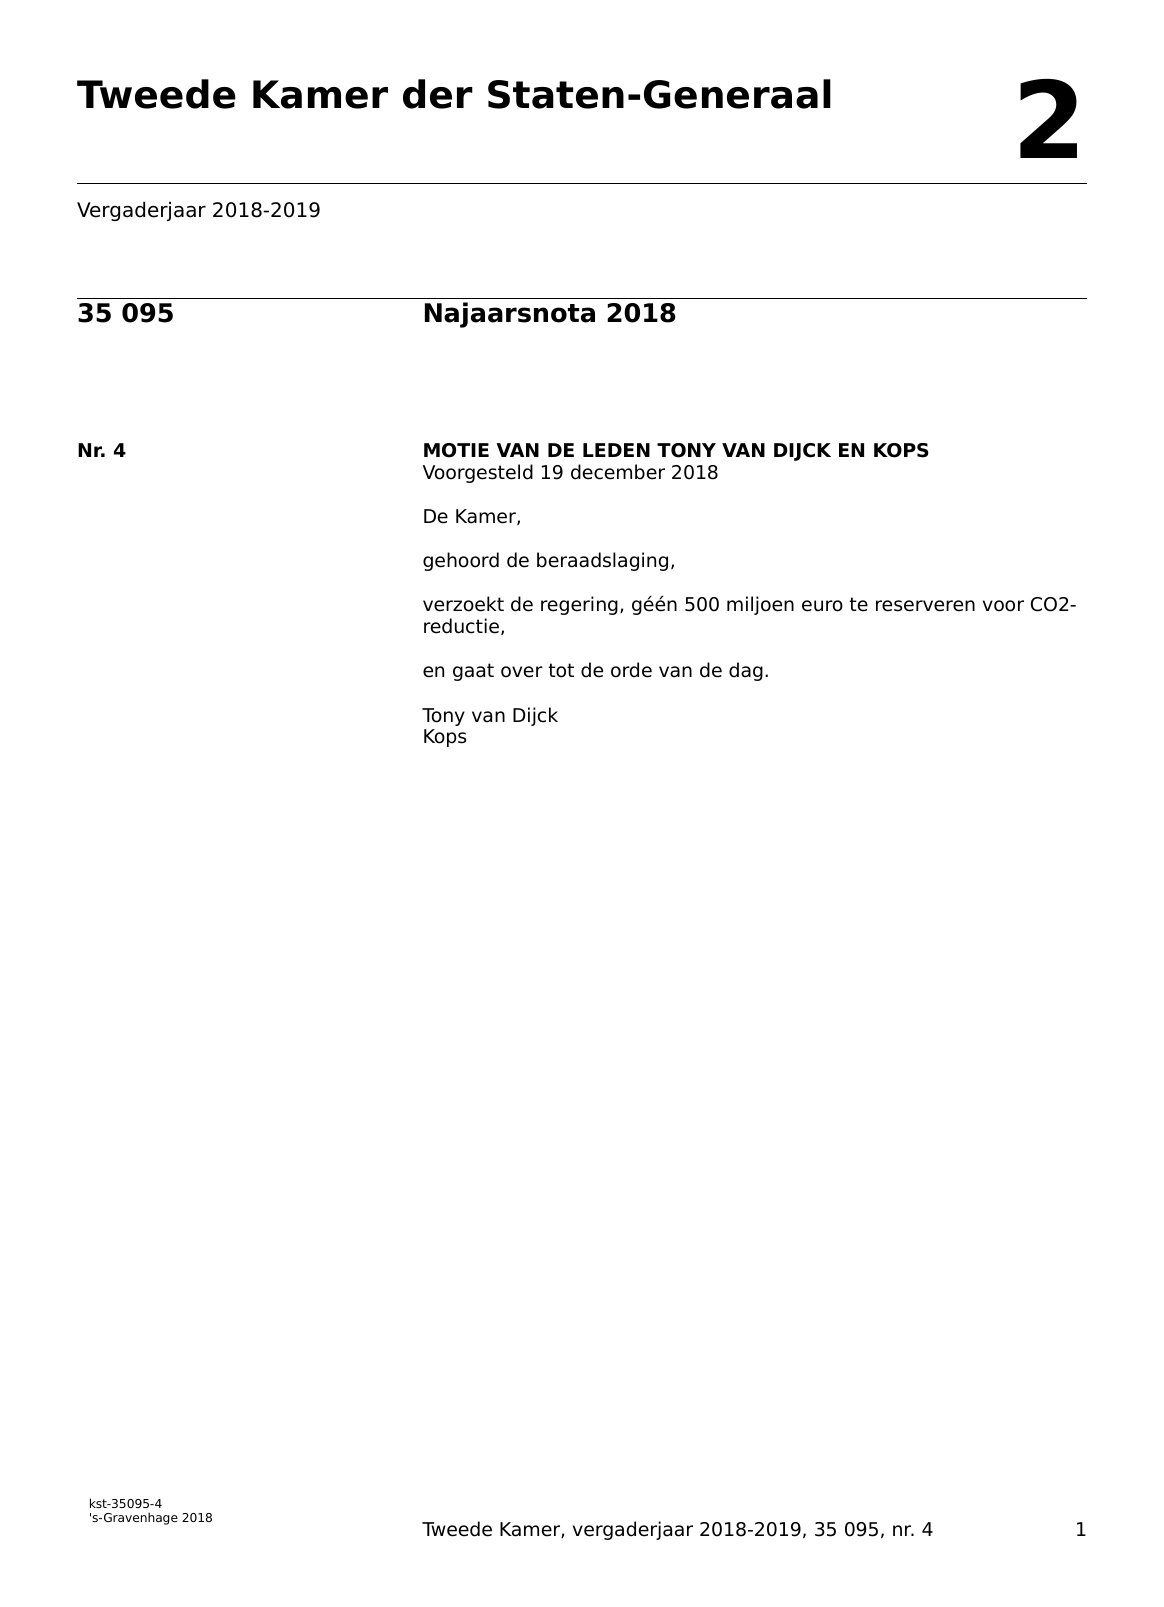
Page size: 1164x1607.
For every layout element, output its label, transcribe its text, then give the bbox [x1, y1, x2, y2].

text De Kamer, [422, 506, 1087, 528]
text en gaat over tot de orde van de dag. [422, 660, 1087, 682]
table_cell Vergaderjaar 2018-2019 [77, 184, 1087, 298]
table_header 2 [886, 59, 1087, 183]
table_header Tweede Kamer der Staten-Generaal [77, 59, 886, 183]
text verzoekt de regering, géén 500 miljoen euro te reserveren voor CO2-reductie, [422, 594, 1087, 638]
subtitle 35 095 Najaarsnota 2018 [77, 299, 1087, 329]
text Voorgesteld 19 december 2018 [422, 462, 1087, 484]
text Tony van Dijck [422, 704, 1087, 726]
text gehoord de beraadslaging, [422, 550, 1087, 572]
text kst-35095-4 [88, 1497, 323, 1511]
text Kops [422, 726, 1087, 748]
subtitle Nr. 4 MOTIE VAN DE LEDEN TONY VAN DIJCK EN KOPS [77, 440, 1087, 462]
text 's-Gravenhage 2018 [88, 1511, 323, 1525]
